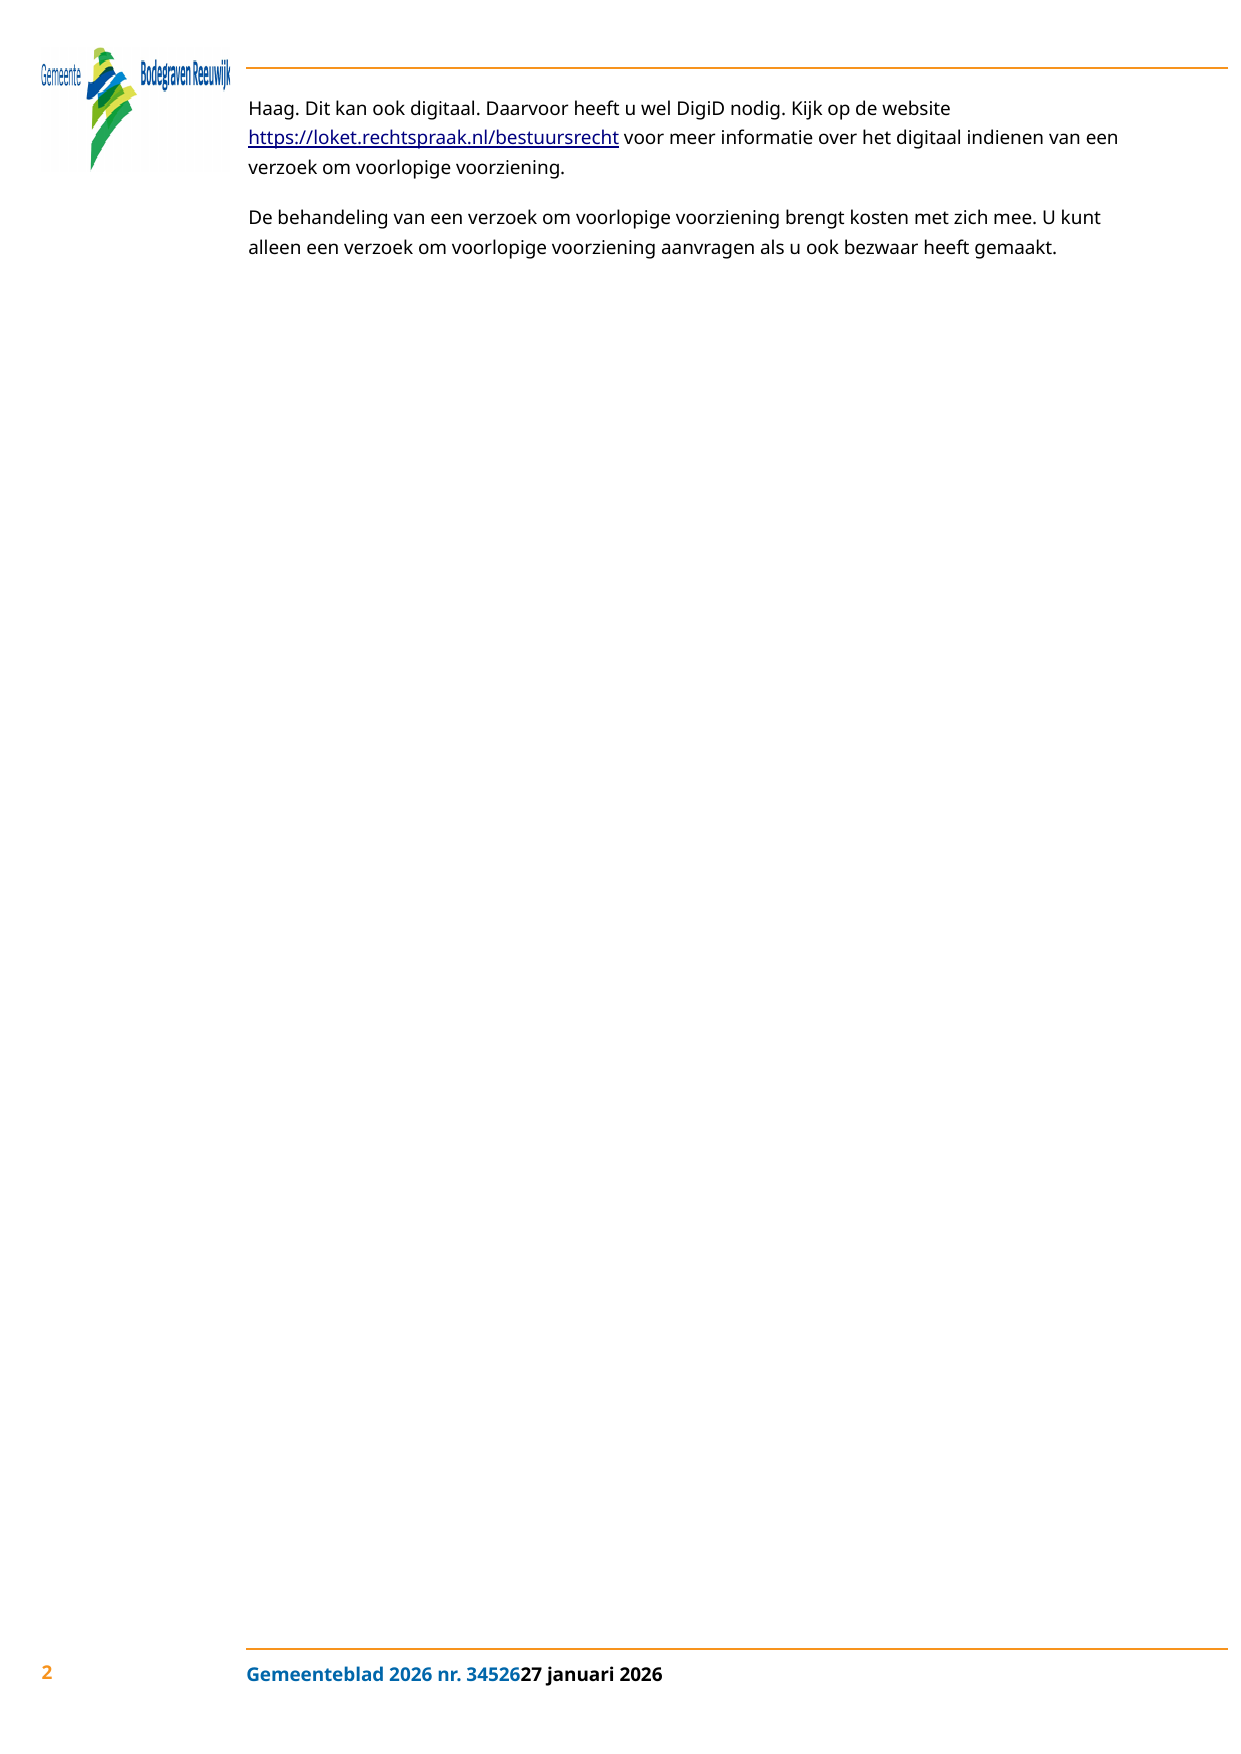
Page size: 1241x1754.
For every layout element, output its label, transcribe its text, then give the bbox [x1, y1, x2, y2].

picture [41, 47, 231, 172]
text De behandeling van een verzoek om voorlopige voorziening brengt kosten met zich mee. U kunt alleen een verzoek om voorlopige voorziening aanvragen als u ook bezwaar heeft gemaakt. [248, 204, 1152, 260]
text Haag. Dit kan ook digitaal. Daarvoor heeft u wel DigiD nodig. Kijk op de website https://loket.rechtspraak.nl/bestuursrecht voor meer informatie over het digitaal indienen van een verzoek om voorlopige voorziening. [248, 95, 1152, 180]
